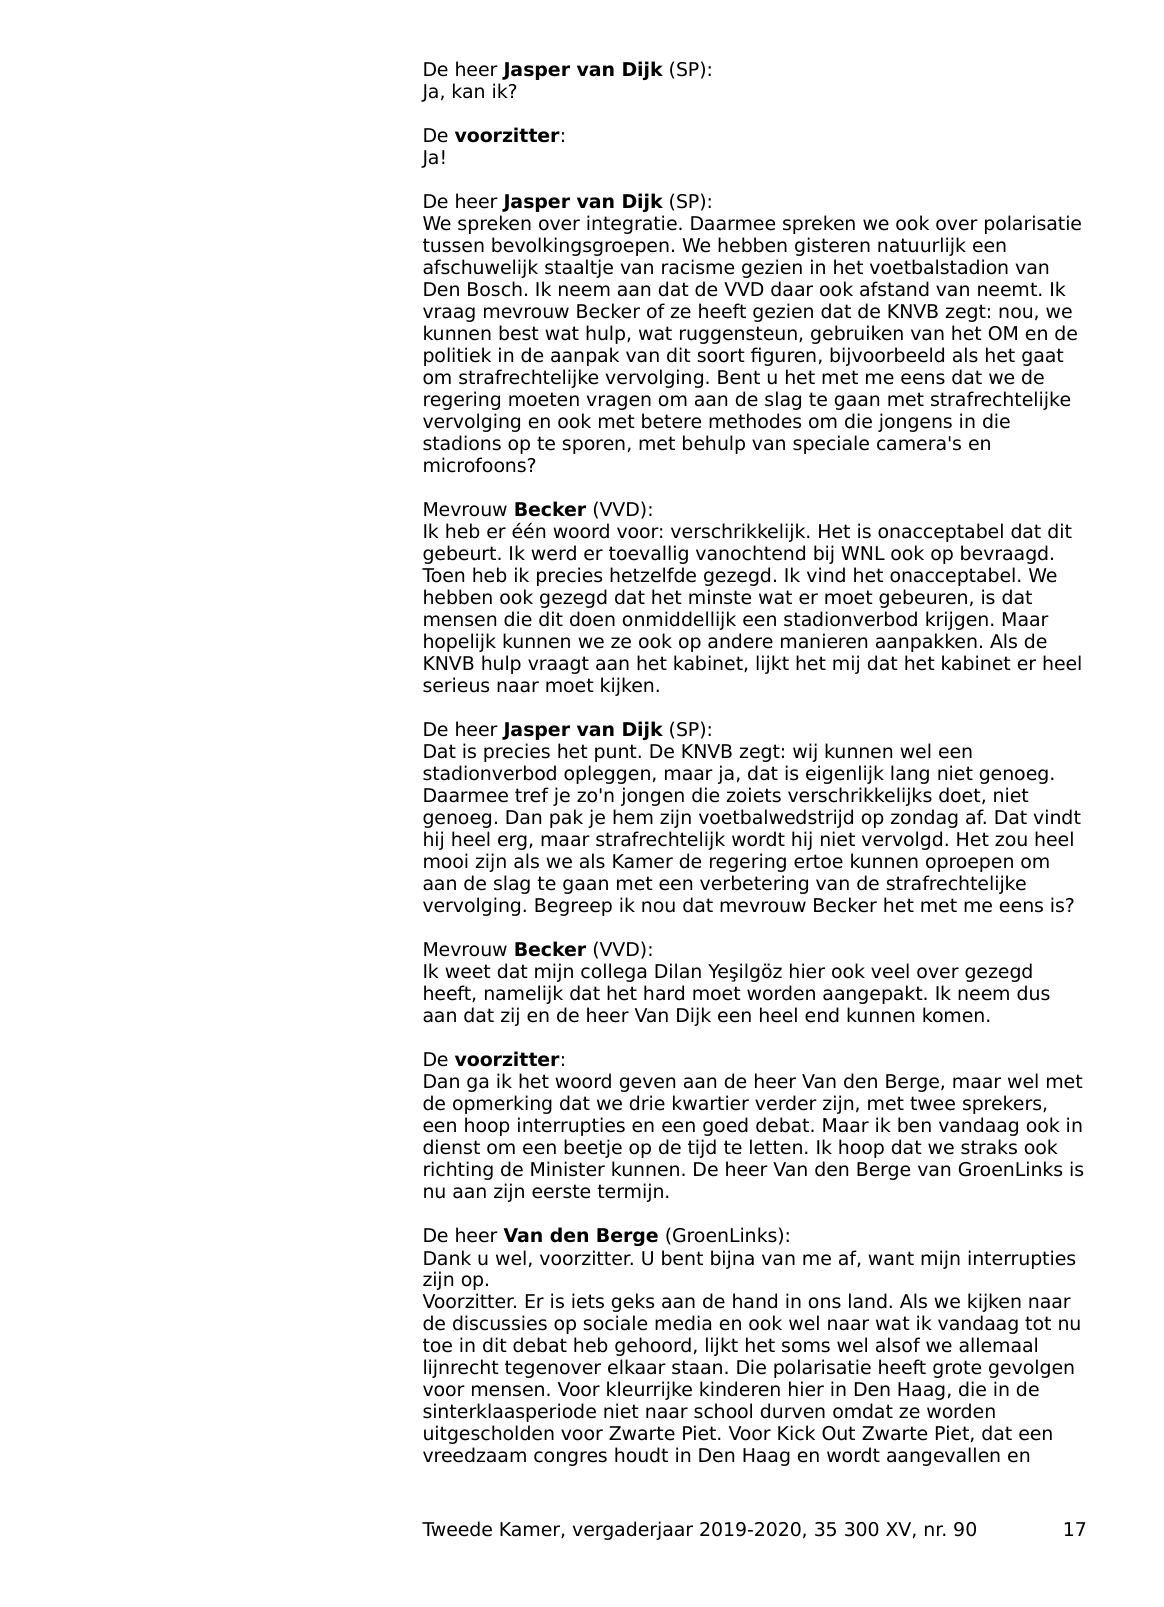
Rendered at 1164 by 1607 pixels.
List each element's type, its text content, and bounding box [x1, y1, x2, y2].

text Ja, kan ik? [422, 81, 1087, 103]
text De heer Jasper van Dijk (SP): [422, 191, 1087, 213]
text Dan ga ik het woord geven aan de heer Van den Berge, maar wel met de opmerking dat we drie kwartier verder zijn, met twee sprekers, een hoop interrupties en een goed debat. Maar ik ben vandaag ook in dienst om een beetje op de tijd te letten. Ik hoop dat we straks ook richting de Minister kunnen. De heer Van den Berge van GroenLinks is nu aan zijn eerste termijn. [422, 1071, 1087, 1203]
text De heer Jasper van Dijk (SP): [422, 59, 1087, 81]
text Dat is precies het punt. De KNVB zegt: wij kunnen wel een stadionverbod opleggen, maar ja, dat is eigenlijk lang niet genoeg. Daarmee tref je zo'n jongen die zoiets verschrikkelijks doet, niet genoeg. Dan pak je hem zijn voetbalwedstrijd op zondag af. Dat vindt hij heel erg, maar strafrechtelijk wordt hij niet vervolgd. Het zou heel mooi zijn als we als Kamer de regering ertoe kunnen oproepen om aan de slag te gaan met een verbetering van de strafrechtelijke vervolging. Begreep ik nou dat mevrouw Becker het met me eens is? [422, 741, 1087, 917]
text Dank u wel, voorzitter. U bent bijna van me af, want mijn interrupties zijn op. [422, 1247, 1087, 1291]
text Voorzitter. Er is iets geks aan de hand in ons land. Als we kijken naar de discussies op sociale media en ook wel naar wat ik vandaag tot nu toe in dit debat heb gehoord, lijkt het soms wel alsof we allemaal lijnrecht tegenover elkaar staan. Die polarisatie heeft grote gevolgen voor mensen. Voor kleurrijke kinderen hier in Den Haag, die in de sinterklaasperiode niet naar school durven omdat ze worden uitgescholden voor Zwarte Piet. Voor Kick Out Zwarte Piet, dat een vreedzaam congres houdt in Den Haag en wordt aangevallen en [422, 1291, 1087, 1467]
text Ja! [422, 147, 1087, 169]
text De heer Jasper van Dijk (SP): [422, 719, 1087, 741]
text Mevrouw Becker (VVD): [422, 499, 1087, 521]
text Ik heb er één woord voor: verschrikkelijk. Het is onacceptabel dat dit gebeurt. Ik werd er toevallig vanochtend bij WNL ook op bevraagd. Toen heb ik precies hetzelfde gezegd. Ik vind het onacceptabel. We hebben ook gezegd dat het minste wat er moet gebeuren, is dat mensen die dit doen onmiddellijk een stadionverbod krijgen. Maar hopelijk kunnen we ze ook op andere manieren aanpakken. Als de KNVB hulp vraagt aan het kabinet, lijkt het mij dat het kabinet er heel serieus naar moet kijken. [422, 521, 1087, 697]
text We spreken over integratie. Daarmee spreken we ook over polarisatie tussen bevolkingsgroepen. We hebben gisteren natuurlijk een afschuwelijk staaltje van racisme gezien in het voetbalstadion van Den Bosch. Ik neem aan dat de VVD daar ook afstand van neemt. Ik vraag mevrouw Becker of ze heeft gezien dat de KNVB zegt: nou, we kunnen best wat hulp, wat ruggensteun, gebruiken van het OM en de politiek in de aanpak van dit soort figuren, bijvoorbeeld als het gaat om strafrechtelijke vervolging. Bent u het met me eens dat we de regering moeten vragen om aan de slag te gaan met strafrechtelijke vervolging en ook met betere methodes om die jongens in die stadions op te sporen, met behulp van speciale camera's en microfoons? [422, 213, 1087, 477]
text Ik weet dat mijn collega Dilan Yeşilgöz hier ook veel over gezegd heeft, namelijk dat het hard moet worden aangepakt. Ik neem dus aan dat zij en de heer Van Dijk een heel end kunnen komen. [422, 961, 1087, 1027]
text De voorzitter: [422, 1049, 1087, 1071]
text De heer Van den Berge (GroenLinks): [422, 1225, 1087, 1247]
text Mevrouw Becker (VVD): [422, 939, 1087, 961]
text De voorzitter: [422, 125, 1087, 147]
